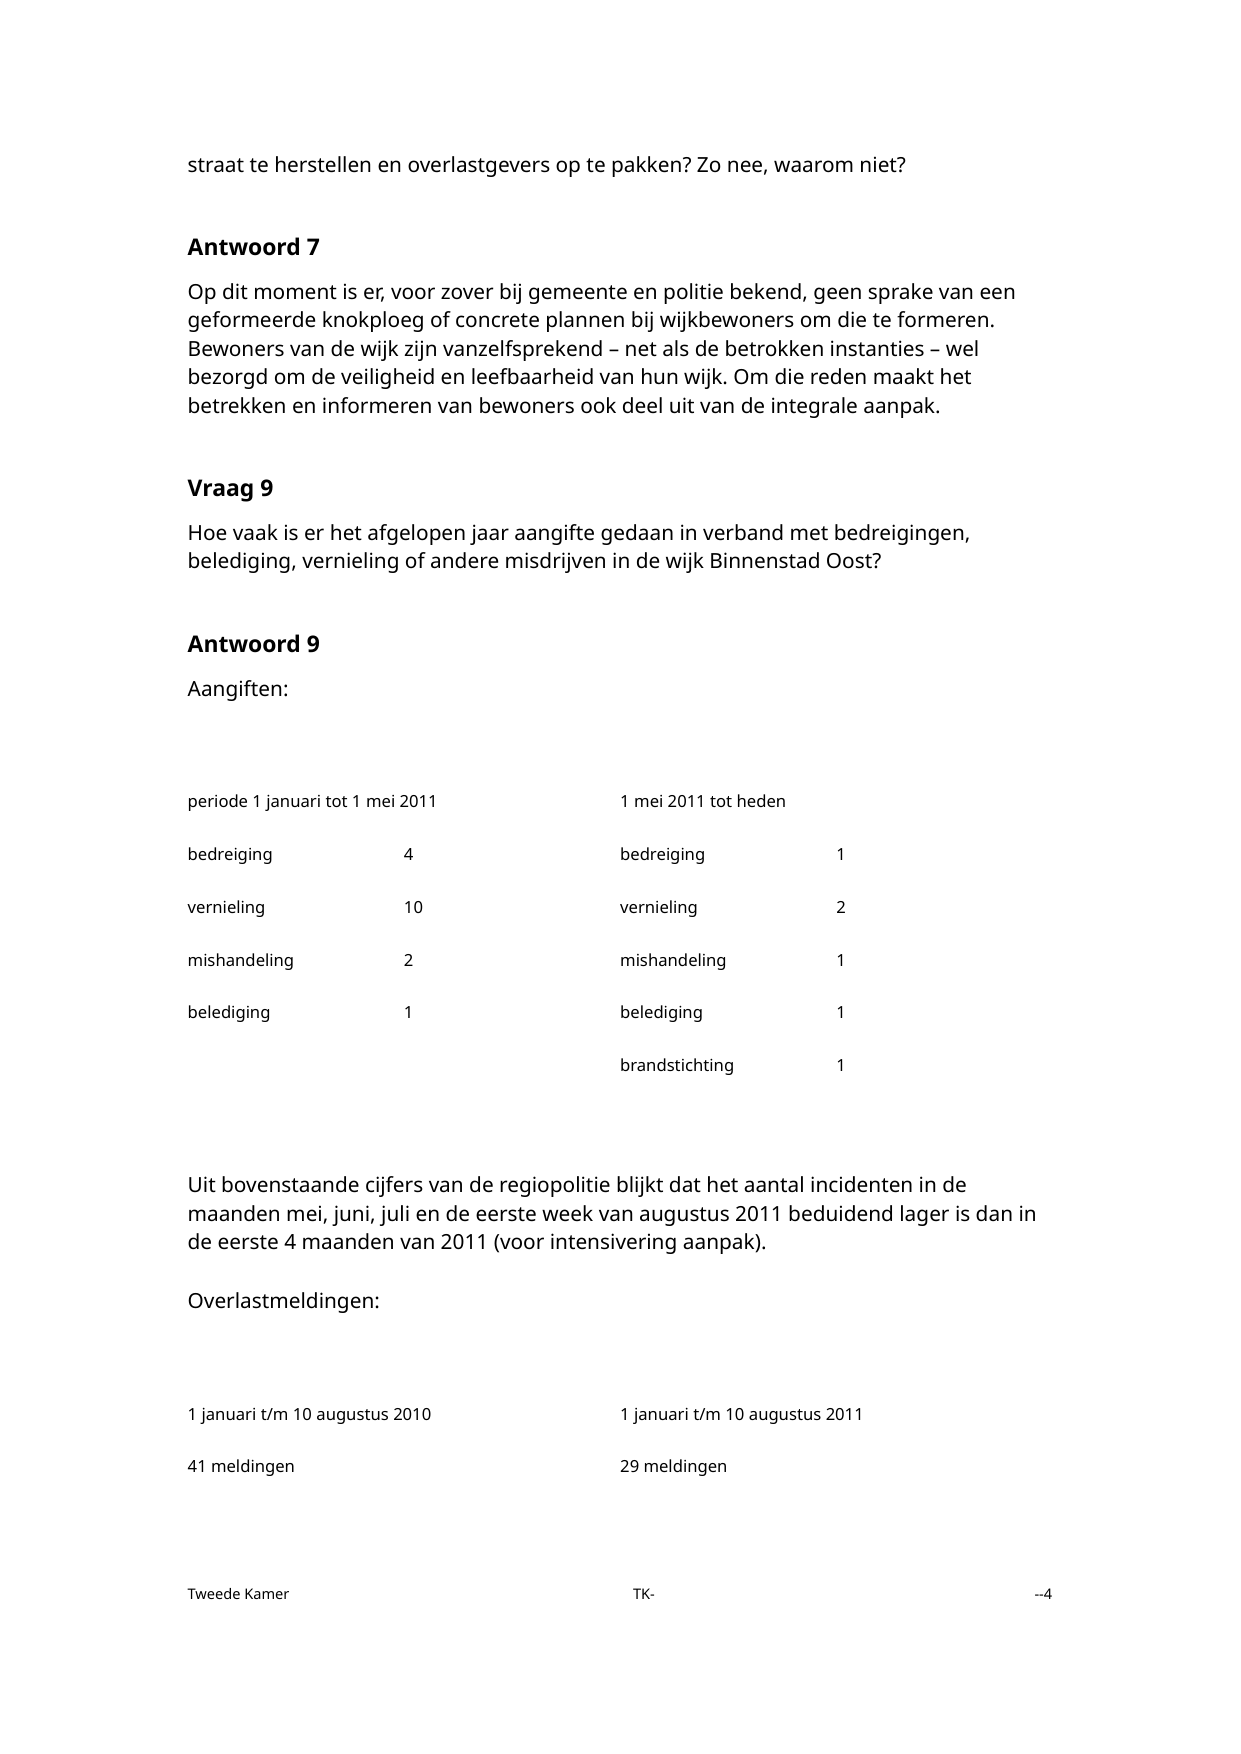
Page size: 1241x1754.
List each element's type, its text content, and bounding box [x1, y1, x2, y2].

table_header 1 januari t/m 10 augustus 2010 [188, 1402, 620, 1455]
table_header 1 januari t/m 10 augustus 2011 [620, 1402, 1053, 1455]
table_cell 4 [404, 843, 620, 896]
table_cell 2 [404, 948, 620, 1001]
table_header periode 1 januari tot 1 mei 2011 [188, 790, 620, 843]
table_cell 10 [404, 896, 620, 948]
table_cell 1 [836, 948, 1053, 1001]
subtitle Vraag 9 [187, 472, 1053, 503]
text Aangiften: [187, 674, 1053, 702]
table_cell 1 [836, 1054, 1053, 1112]
subtitle Antwoord 7 [187, 231, 1053, 262]
table_cell 41 meldingen [188, 1455, 620, 1508]
text Overlastmeldingen: [187, 1286, 1053, 1314]
table_cell [188, 1054, 404, 1112]
table_cell [404, 1054, 620, 1112]
table_cell belediging [188, 1001, 404, 1054]
table_cell bedreiging [620, 843, 836, 896]
subtitle Antwoord 9 [187, 627, 1053, 659]
text Uit bovenstaande cijfers van de regiopolitie blijkt dat het aantal incidenten in de maanden mei, juni, juli en de eerste week van augustus 2011 beduidend lager is dan in de eerste 4 maanden van 2011 (voor intensivering aanpak). [187, 1171, 1053, 1256]
table_cell 1 [836, 843, 1053, 896]
text straat te herstellen en overlastgevers op te pakken? Zo nee, waarom niet? [187, 150, 1053, 178]
table_cell 1 [404, 1001, 620, 1054]
table_cell mishandeling [188, 948, 404, 1001]
table_cell brandstichting [620, 1054, 836, 1112]
text Op dit moment is er, voor zover bij gemeente en politie bekend, geen sprake van een geformeerde knokploeg of concrete plannen bij wijkbewoners om die te formeren. Bewoners van de wijk zijn vanzelfsprekend – net als de betrokken instanties – wel bezorgd om de veiligheid en leefbaarheid van hun wijk. Om die reden maakt het betrekken en informeren van bewoners ook deel uit van de integrale aanpak. [187, 277, 1053, 419]
table_cell vernieling [188, 896, 404, 948]
table_cell 1 [836, 1001, 1053, 1054]
table_cell vernieling [620, 896, 836, 948]
table_cell 2 [836, 896, 1053, 948]
table_cell belediging [620, 1001, 836, 1054]
table_cell bedreiging [188, 843, 404, 896]
table_header 1 mei 2011 tot heden [620, 790, 1053, 843]
table_cell mishandeling [620, 948, 836, 1001]
table_cell 29 meldingen [620, 1455, 1053, 1508]
text Hoe vaak is er het afgelopen jaar aangifte gedaan in verband met bedreigingen, belediging, vernieling of andere misdrijven in de wijk Binnenstad Oost? [187, 518, 1053, 575]
